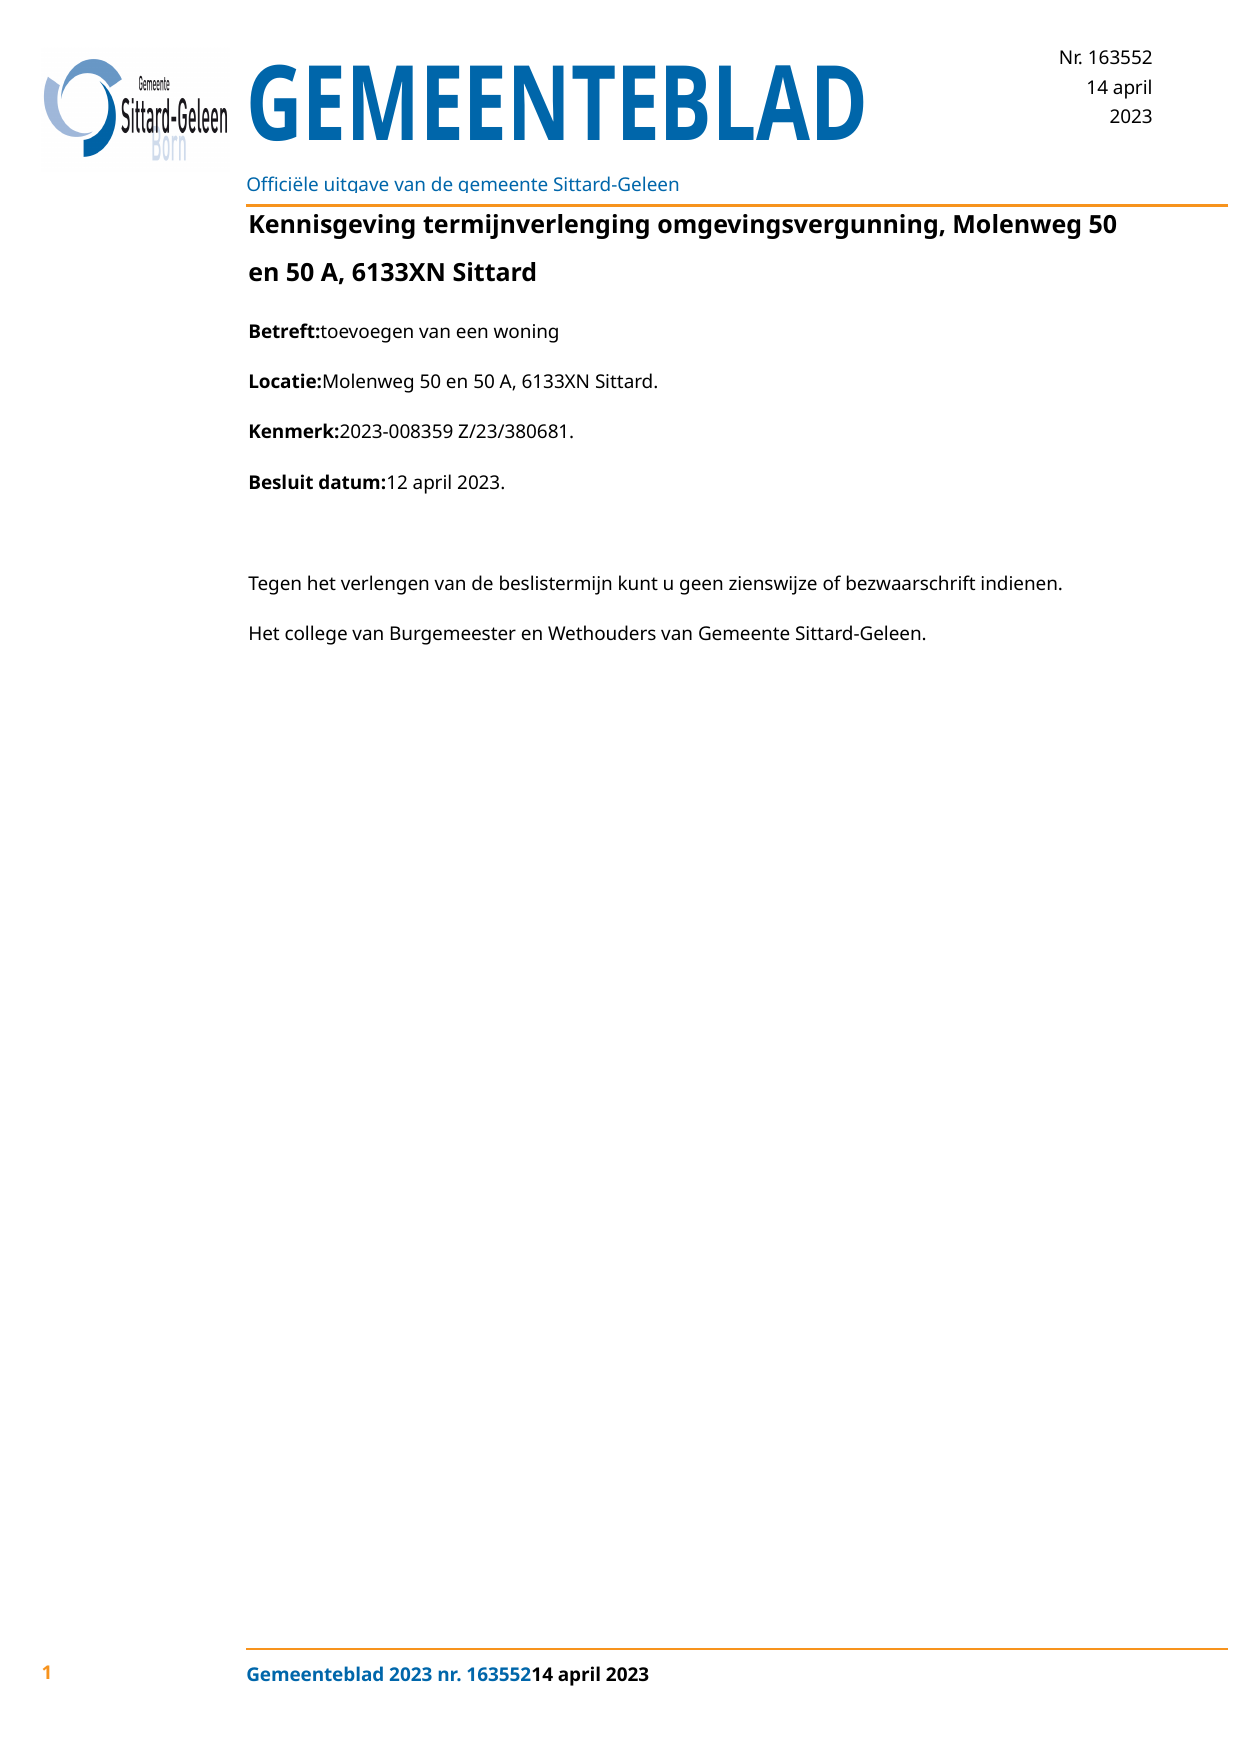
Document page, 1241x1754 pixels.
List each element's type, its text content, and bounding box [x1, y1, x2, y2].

text Kenmerk:2023-008359 Z/23/380681. [248, 419, 1152, 444]
text Besluit datum:12 april 2023. [248, 469, 1152, 495]
text Het college van Burgemeester en Wethouders van Gemeente Sittard-Geleen. [248, 620, 1152, 646]
picture [41, 47, 231, 172]
text Locatie:Molenweg 50 en 50 A, 6133XN Sittard. [248, 368, 1152, 394]
text Betreft:toevoegen van een woning [248, 318, 1152, 344]
text Tegen het verlengen van de beslistermijn kunt u geen zienswijze of bezwaarschrift indienen. [248, 570, 1152, 596]
text Kennisgeving termijnverlenging omgevingsvergunning, Molenweg 50 en 50 A, 6133XN Sittard [248, 207, 1152, 288]
